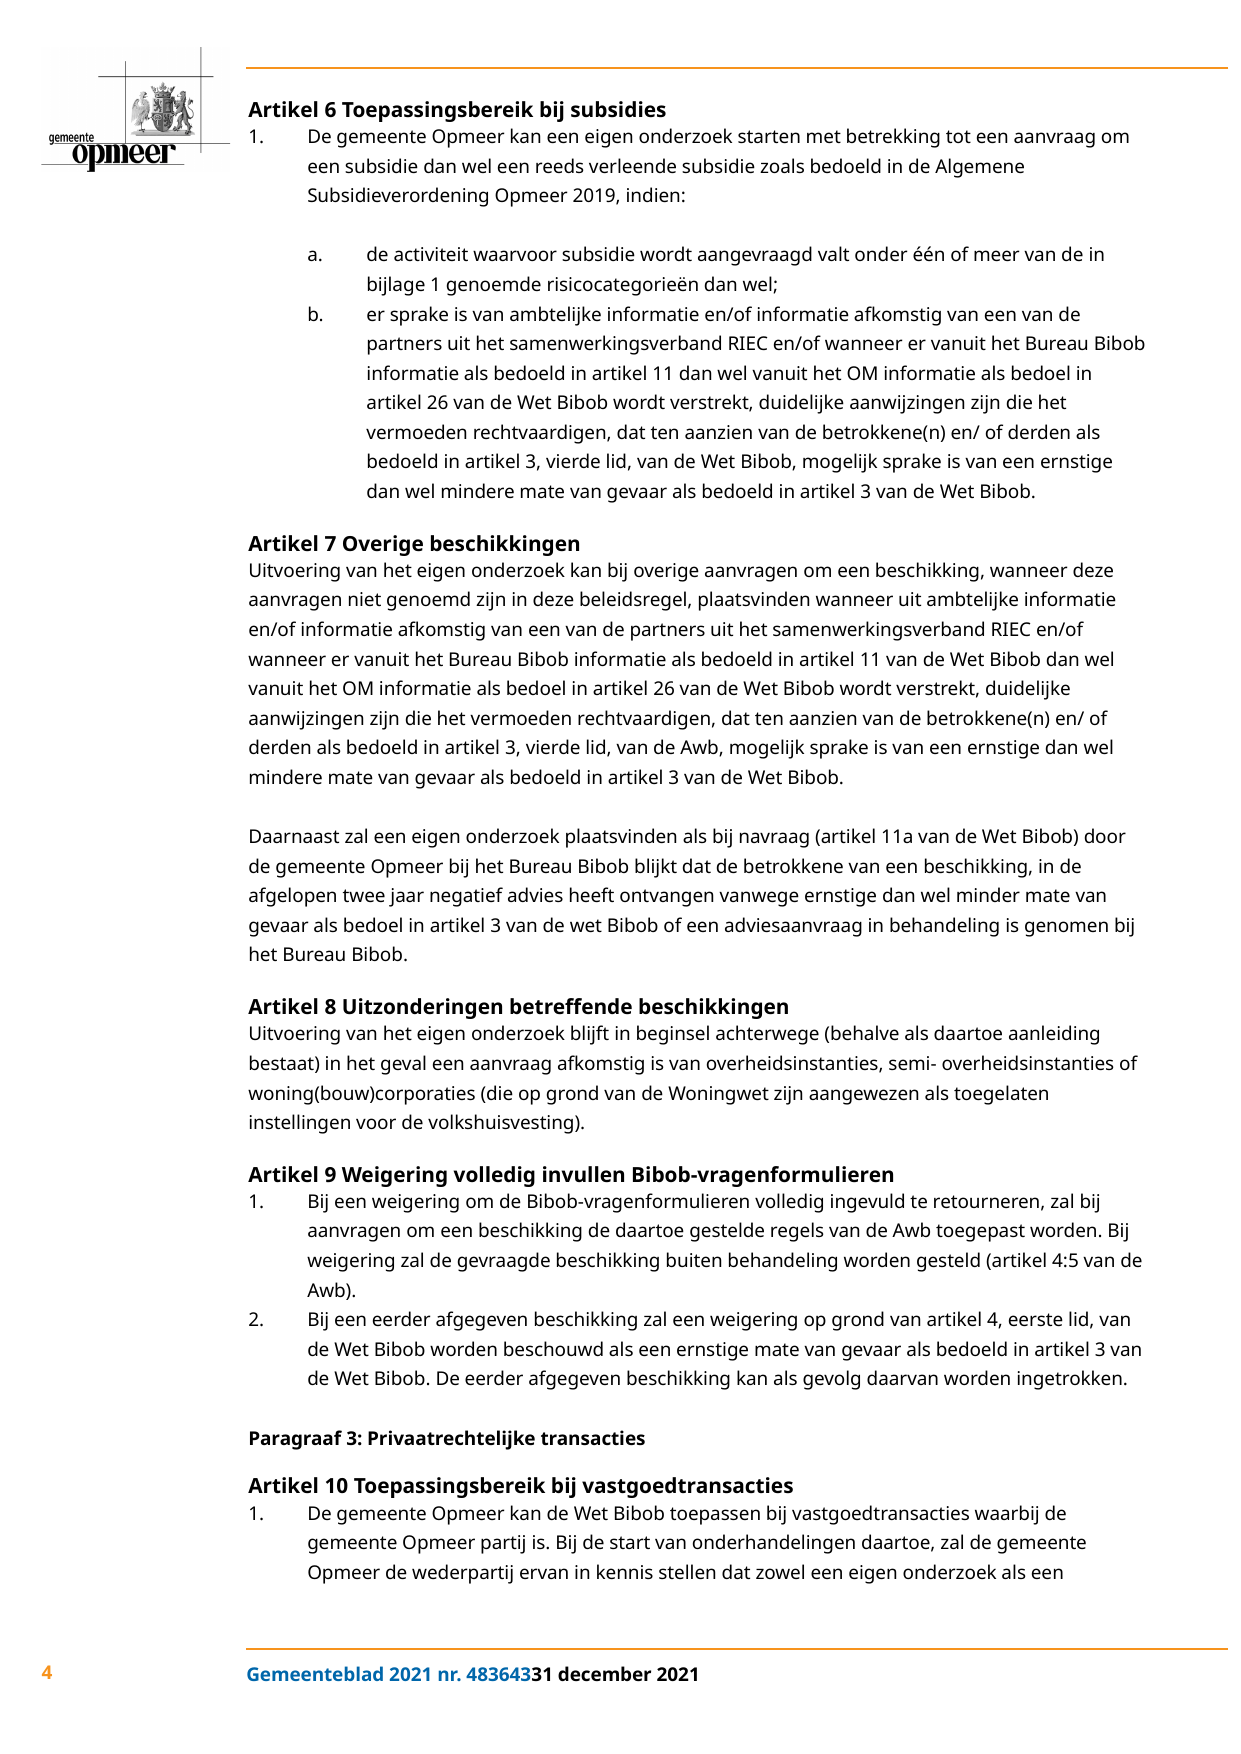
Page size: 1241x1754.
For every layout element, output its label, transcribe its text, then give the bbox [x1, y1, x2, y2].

text Uitvoering van het eigen onderzoek blijft in beginsel achterwege (behalve als daartoe aanleiding bestaat) in het geval een aanvraag afkomstig is van overheidsinstanties, semi- overheidsinstanties of woning(bouw)corporaties (die op grond van de Woningwet zijn aangewezen als toegelaten instellingen voor de volkshuisvesting). [248, 1021, 1152, 1135]
list er sprake is van ambtelijke informatie en/of informatie afkomstig van een van de partners uit het samenwerkingsverband RIEC en/of wanneer er vanuit het Bureau Bibob informatie als bedoeld in artikel 11 dan wel vanuit het OM informatie als bedoel in artikel 26 van de Wet Bibob wordt verstrekt, duidelijke aanwijzingen zijn die het vermoeden rechtvaardigen, dat ten aanzien van de betrokkene(n) en/ of derden als bedoeld in artikel 3, vierde lid, van de Wet Bibob, mogelijk sprake is van een ernstige dan wel mindere mate van gevaar als bedoeld in artikel 3 van de Wet Bibob. [307, 301, 1152, 504]
list de activiteit waarvoor subsidie wordt aangevraagd valt onder één of meer van de in bijlage 1 genoemde risicocategorieën dan wel; [307, 242, 1152, 297]
text Artikel 8 Uitzonderingen betreffende beschikkingen [248, 992, 1152, 1021]
list Bij een weigering om de Bibob-vragenformulieren volledig ingevuld te retourneren, zal bij aanvragen om een beschikking de daartoe gestelde regels van de Awb toegepast worden. Bij weigering zal de gevraagde beschikking buiten behandeling worden gesteld (artikel 4:5 van de Awb). [248, 1188, 1152, 1303]
picture [41, 47, 231, 172]
text Artikel 10 Toepassingsbereik bij vastgoedtransacties [248, 1471, 1152, 1500]
text Artikel 9 Weigering volledig invullen Bibob-vragenformulieren [248, 1160, 1152, 1188]
text Daarnaast zal een eigen onderzoek plaatsvinden als bij navraag (artikel 11a van de Wet Bibob) door de gemeente Opmeer bij het Bureau Bibob blijkt dat de betrokkene van een beschikking, in de afgelopen twee jaar negatief advies heeft ontvangen vanwege ernstige dan wel minder mate van gevaar als bedoel in artikel 3 van de wet Bibob of een adviesaanvraag in behandeling is genomen bij het Bureau Bibob. [248, 823, 1152, 967]
text Artikel 6 Toepassingsbereik bij subsidies [248, 95, 1152, 123]
text Uitvoering van het eigen onderzoek kan bij overige aanvragen om een beschikking, wanneer deze aanvragen niet genoemd zijn in deze beleidsregel, plaatsvinden wanneer uit ambtelijke informatie en/of informatie afkomstig van een van de partners uit het samenwerkingsverband RIEC en/of wanneer er vanuit het Bureau Bibob informatie als bedoeld in artikel 11 van de Wet Bibob dan wel vanuit het OM informatie als bedoel in artikel 26 van de Wet Bibob wordt verstrekt, duidelijke aanwijzingen zijn die het vermoeden rechtvaardigen, dat ten aanzien van de betrokkene(n) en/ of derden als bedoeld in artikel 3, vierde lid, van de Awb, mogelijk sprake is van een ernstige dan wel mindere mate van gevaar als bedoeld in artikel 3 van de Wet Bibob. [248, 557, 1152, 790]
text Paragraaf 3: Privaatrechtelijke transacties [248, 1425, 1152, 1451]
text Artikel 7 Overige beschikkingen [248, 529, 1152, 557]
list De gemeente Opmeer kan een eigen onderzoek starten met betrekking tot een aanvraag om een subsidie dan wel een reeds verleende subsidie zoals bedoeld in de Algemene Subsidieverordening Opmeer 2019, indien: [248, 123, 1152, 208]
list De gemeente Opmeer kan de Wet Bibob toepassen bij vastgoedtransacties waarbij de gemeente Opmeer partij is. Bij de start van onderhandelingen daartoe, zal de gemeente Opmeer de wederpartij ervan in kennis stellen dat zowel een eigen onderzoek als een [248, 1500, 1152, 1585]
list Bij een eerder afgegeven beschikking zal een weigering op grond van artikel 4, eerste lid, van de Wet Bibob worden beschouwd als een ernstige mate van gevaar als bedoeld in artikel 3 van de Wet Bibob. De eerder afgegeven beschikking kan als gevolg daarvan worden ingetrokken. [248, 1306, 1152, 1391]
